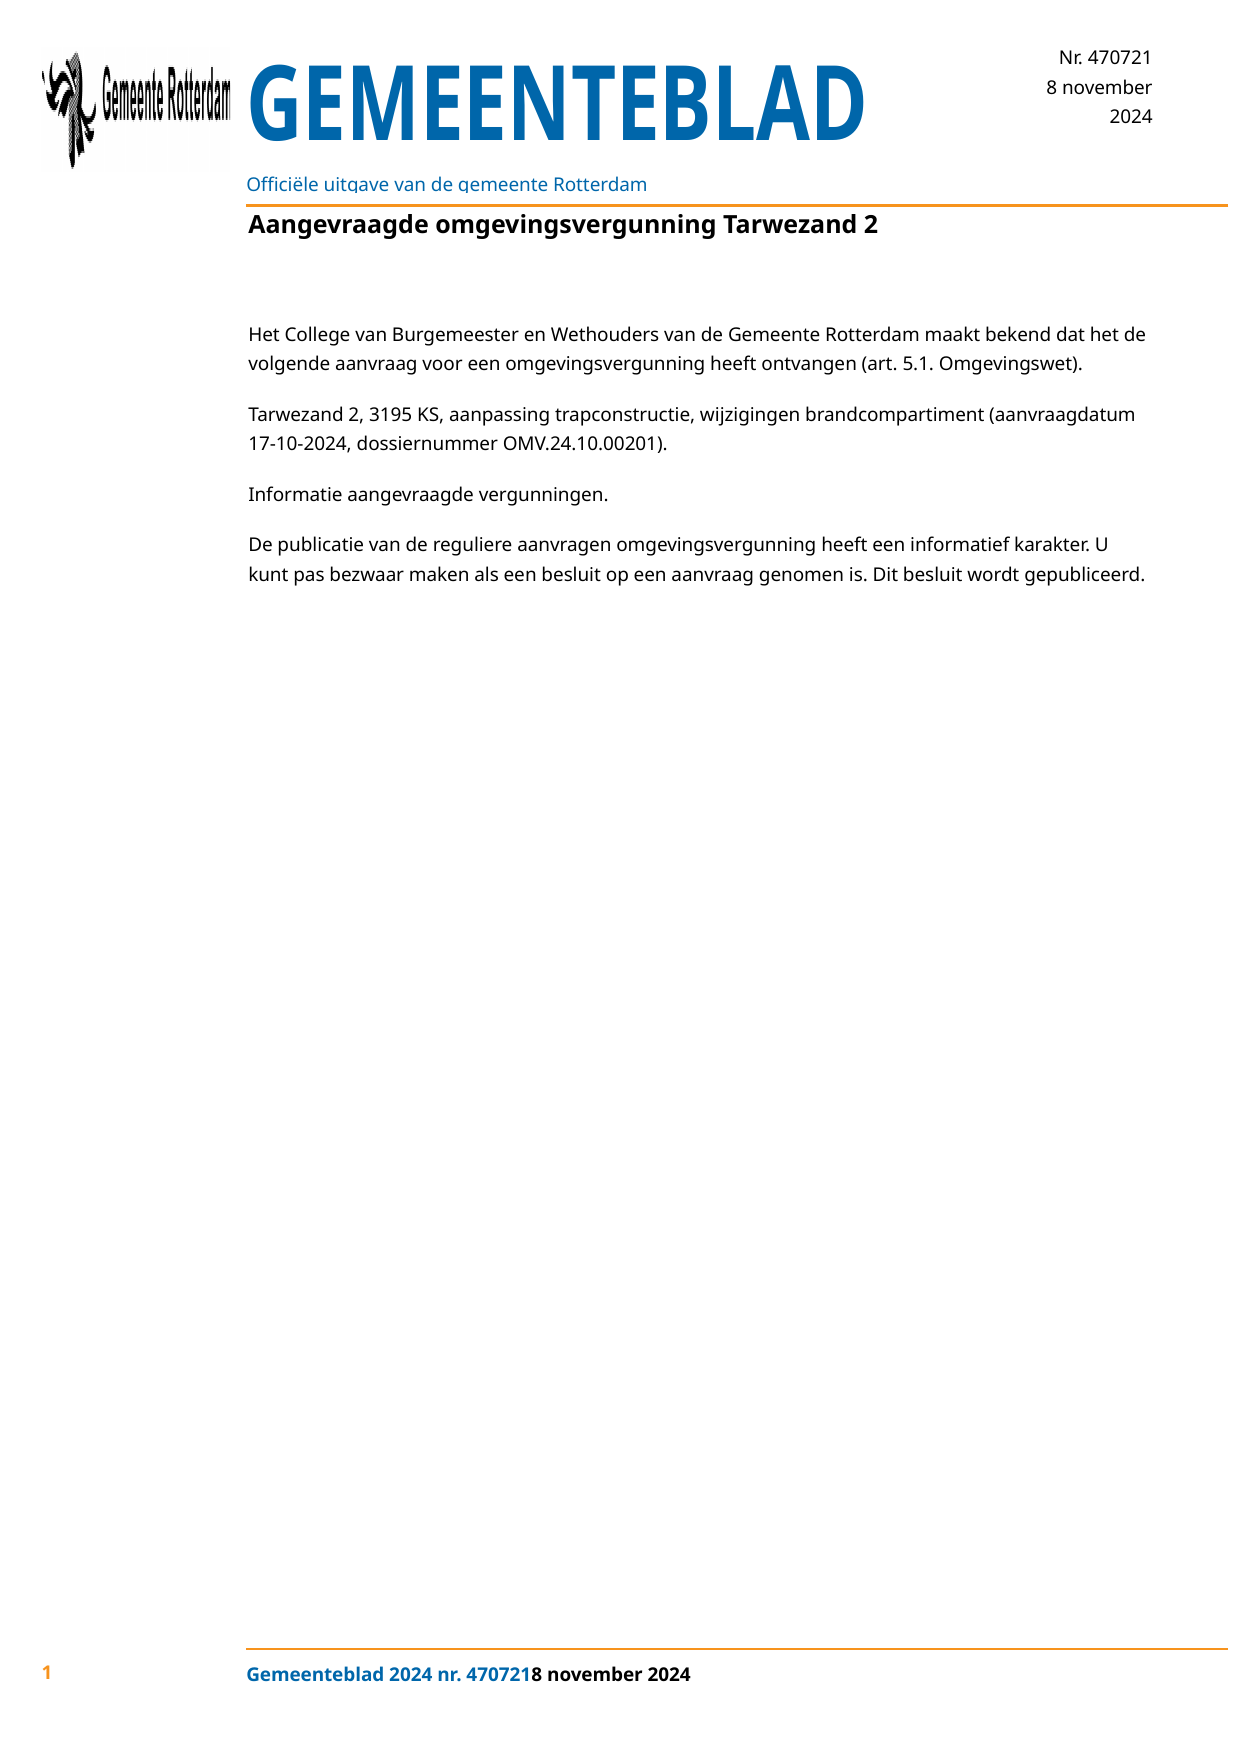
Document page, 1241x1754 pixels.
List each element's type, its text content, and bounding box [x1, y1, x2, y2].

text De publicatie van de reguliere aanvragen omgevingsvergunning heeft een informatief karakter. U kunt pas bezwaar maken als een besluit op een aanvraag genomen is. Dit besluit wordt gepubliceerd. [248, 531, 1152, 586]
text Het College van Burgemeester en Wethouders van de Gemeente Rotterdam maakt bekend dat het de volgende aanvraag voor een omgevingsvergunning heeft ontvangen (art. 5.1. Omgevingswet). [248, 321, 1152, 376]
text Aangevraagde omgevingsvergunning Tarwezand 2 [248, 207, 1152, 241]
text Tarwezand 2, 3195 KS, aanpassing trapconstructie, wijzigingen brandcompartiment (aanvraagdatum 17-10-2024, dossiernummer OMV.24.10.00201). [248, 401, 1152, 456]
picture [41, 47, 231, 172]
text Informatie aangevraagde vergunningen. [248, 481, 1152, 506]
